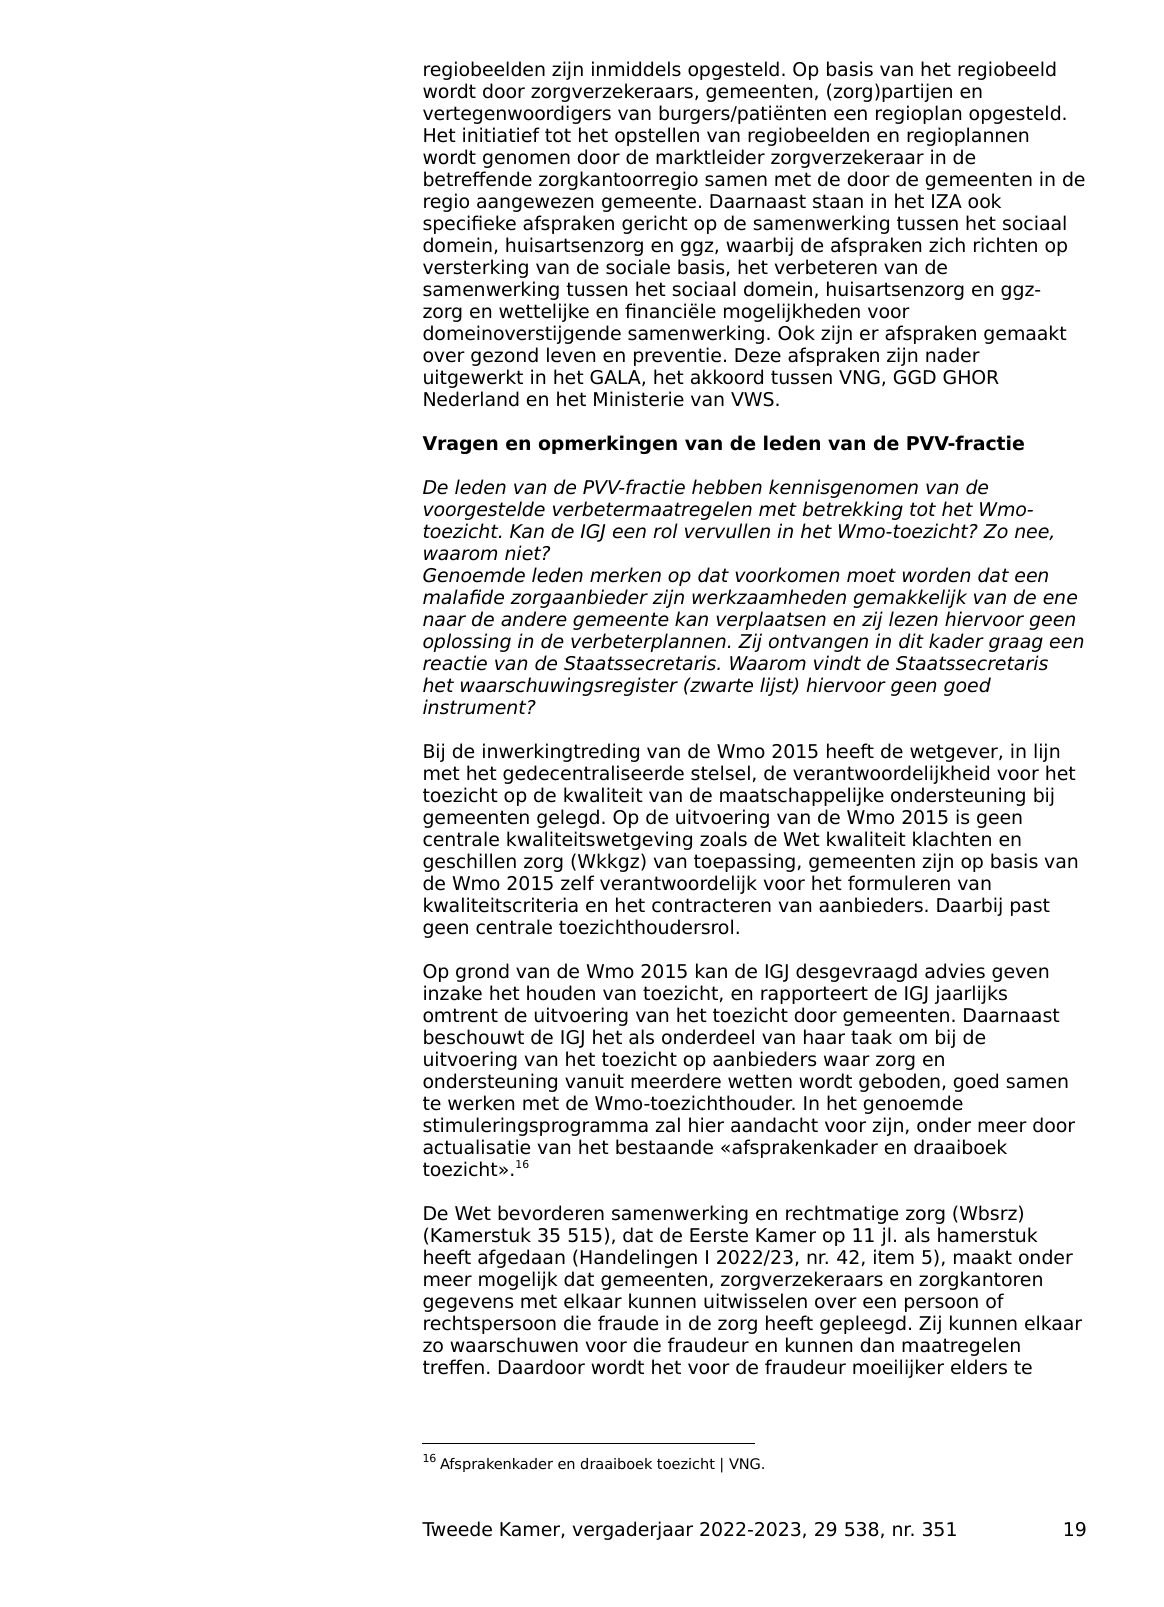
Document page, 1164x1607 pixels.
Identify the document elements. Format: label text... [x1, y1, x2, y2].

text De Wet bevorderen samenwerking en rechtmatige zorg (Wbsrz) (Kamerstuk 35 515), dat de Eerste Kamer op 11 jl. als hamerstuk heeft afgedaan (Handelingen I 2022/23, nr. 42, item 5), maakt onder meer mogelijk dat gemeenten, zorgverzekeraars en zorgkantoren gegevens met elkaar kunnen uitwisselen over een persoon of rechtspersoon die fraude in de zorg heeft gepleegd. Zij kunnen elkaar zo waarschuwen voor die fraudeur en kunnen dan maatregelen treffen. Daardoor wordt het voor de fraudeur moeilijker elders te [422, 1203, 1087, 1379]
text De leden van de PVV-fractie hebben kennisgenomen van de voorgestelde verbetermaatregelen met betrekking tot het Wmo-toezicht. Kan de IGJ een rol vervullen in het Wmo-toezicht? Zo nee, waarom niet? [422, 477, 1087, 565]
text Afsprakenkader en draaiboek toezicht | VNG. [422, 1452, 1087, 1474]
text Op grond van de Wmo 2015 kan de IGJ desgevraagd advies geven inzake het houden van toezicht, en rapporteert de IGJ jaarlijks omtrent de uitvoering van het toezicht door gemeenten. Daarnaast beschouwt de IGJ het als onderdeel van haar taak om bij de uitvoering van het toezicht op aanbieders waar zorg en ondersteuning vanuit meerdere wetten wordt geboden, goed samen te werken met de Wmo-toezichthouder. In het genoemde stimuleringsprogramma zal hier aandacht voor zijn, onder meer door actualisatie van het bestaande «afsprakenkader en draaiboek toezicht». [422, 961, 1087, 1181]
text Genoemde leden merken op dat voorkomen moet worden dat een malafide zorgaanbieder zijn werkzaamheden gemakkelijk van de ene naar de andere gemeente kan verplaatsen en zij lezen hiervoor geen oplossing in de verbeterplannen. Zij ontvangen in dit kader graag een reactie van de Staatssecretaris. Waarom vindt de Staatssecretaris het waarschuwingsregister (zwarte lijst) hiervoor geen goed instrument? [422, 565, 1087, 719]
text Bij de inwerkingtreding van de Wmo 2015 heeft de wetgever, in lijn met het gedecentraliseerde stelsel, de verantwoordelijkheid voor het toezicht op de kwaliteit van de maatschappelijke ondersteuning bij gemeenten gelegd. Op de uitvoering van de Wmo 2015 is geen centrale kwaliteitswetgeving zoals de Wet kwaliteit klachten en geschillen zorg (Wkkgz) van toepassing, gemeenten zijn op basis van de Wmo 2015 zelf verantwoordelijk voor het formuleren van kwaliteitscriteria en het contracteren van aanbieders. Daarbij past geen centrale toezichthoudersrol. [422, 741, 1087, 939]
subtitle Vragen en opmerkingen van de leden van de PVV-fractie [422, 433, 1087, 455]
text regiobeelden zijn inmiddels opgesteld. Op basis van het regiobeeld wordt door zorgverzekeraars, gemeenten, (zorg)partijen en vertegenwoordigers van burgers/patiënten een regioplan opgesteld. Het initiatief tot het opstellen van regiobeelden en regioplannen wordt genomen door de marktleider zorgverzekeraar in de betreffende zorgkantoorregio samen met de door de gemeenten in de regio aangewezen gemeente. Daarnaast staan in het IZA ook specifieke afspraken gericht op de samenwerking tussen het sociaal domein, huisartsenzorg en ggz, waarbij de afspraken zich richten op versterking van de sociale basis, het verbeteren van de samenwerking tussen het sociaal domein, huisartsenzorg en ggz- zorg en wettelijke en financiële mogelijkheden voor domeinoverstijgende samenwerking. Ook zijn er afspraken gemaakt over gezond leven en preventie. Deze afspraken zijn nader uitgewerkt in het GALA, het akkoord tussen VNG, GGD GHOR Nederland en het Ministerie van VWS. [422, 59, 1087, 411]
